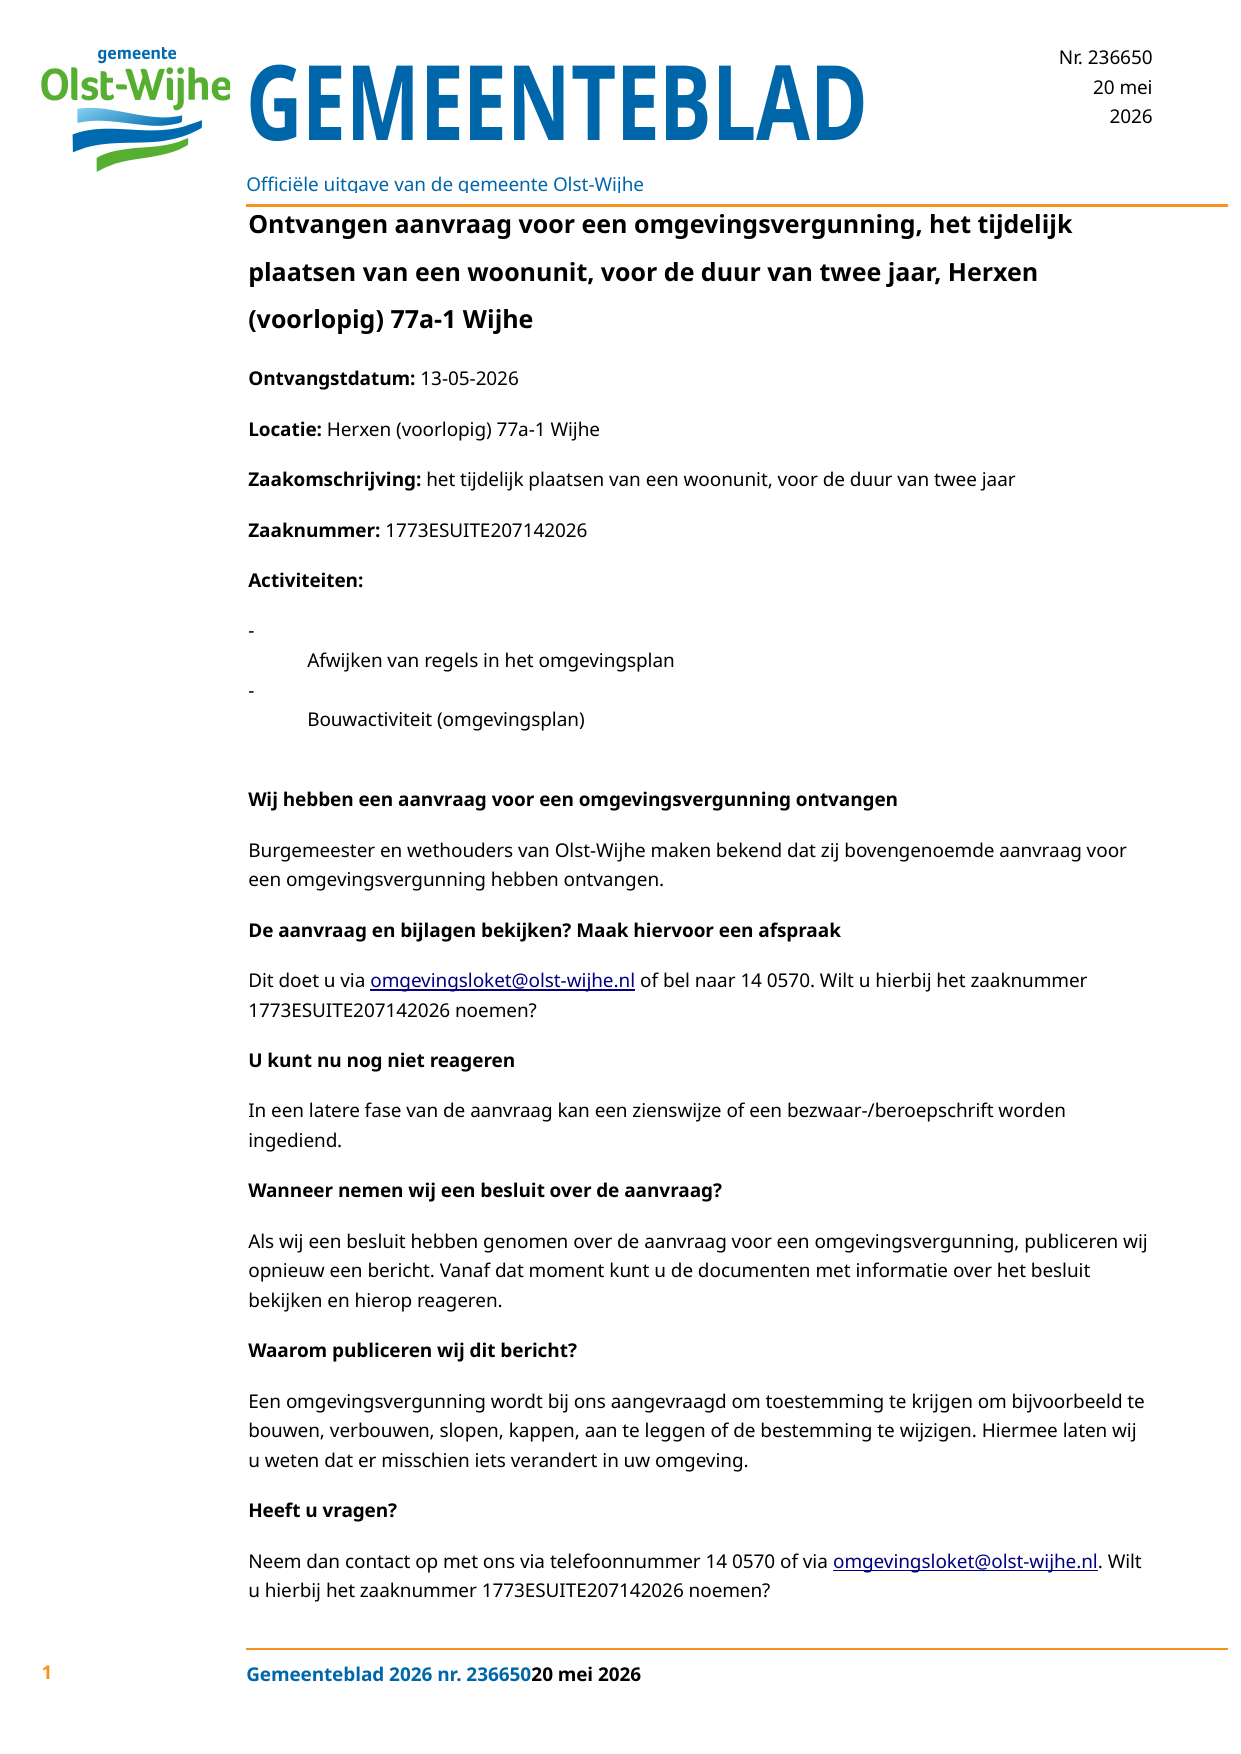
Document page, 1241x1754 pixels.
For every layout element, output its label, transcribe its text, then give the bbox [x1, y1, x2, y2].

text Ontvangen aanvraag voor een omgevingsvergunning, het tijdelijk plaatsen van een woonunit, voor de duur van twee jaar, Herxen (voorlopig) 77a-1 Wijhe [248, 207, 1152, 336]
text In een latere fase van de aanvraag kan een zienswijze of een bezwaar-/beroepschrift worden ingediend. [248, 1098, 1152, 1153]
text Heeft u vragen? [248, 1498, 1152, 1523]
text Een omgevingsvergunning wordt bij ons aangevraagd om toestemming te krijgen om bijvoorbeeld te bouwen, verbouwen, slopen, kappen, aan te leggen of de bestemming te wijzigen. Hiermee laten wij u weten dat er misschien iets verandert in uw omgeving. [248, 1388, 1152, 1473]
text Zaakomschrijving: het tijdelijk plaatsen van een woonunit, voor de duur van twee jaar [248, 466, 1152, 492]
text Waarom publiceren wij dit bericht? [248, 1338, 1152, 1363]
text Zaaknummer: 1773ESUITE207142026 [248, 517, 1152, 542]
text Wij hebben een aanvraag voor een omgevingsvergunning ontvangen [248, 786, 1152, 812]
list Bouwactiviteit (omgevingsplan) [248, 706, 1152, 732]
text Ontvangstdatum: 13-05-2026 [248, 366, 1152, 391]
text Wanneer nemen wij een besluit over de aanvraag? [248, 1178, 1152, 1203]
text Burgemeester en wethouders van Olst-Wijhe maken bekend dat zij bovengenoemde aanvraag voor een omgevingsvergunning hebben ontvangen. [248, 837, 1152, 892]
text Als wij een besluit hebben genomen over de aanvraag voor een omgevingsvergunning, publiceren wij opnieuw een bericht. Vanaf dat moment kunt u de documenten met informatie over het besluit bekijken en hierop reageren. [248, 1228, 1152, 1313]
text Activiteiten: [248, 567, 1152, 593]
text Dit doet u via omgevingsloket@olst-wijhe.nl of bel naar 14 0570. Wilt u hierbij het zaaknummer 1773ESUITE207142026 noemen? [248, 967, 1152, 1022]
text De aanvraag en bijlagen bekijken? Maak hiervoor een afspraak [248, 917, 1152, 942]
text Neem dan contact op met ons via telefoonnummer 14 0570 of via omgevingsloket@olst-wijhe.nl. Wilt u hierbij het zaaknummer 1773ESUITE207142026 noemen? [248, 1548, 1152, 1603]
picture [41, 47, 231, 172]
text U kunt nu nog niet reageren [248, 1047, 1152, 1073]
text Locatie: Herxen (voorlopig) 77a-1 Wijhe [248, 416, 1152, 442]
list Afwijken van regels in het omgevingsplan [248, 647, 1152, 673]
